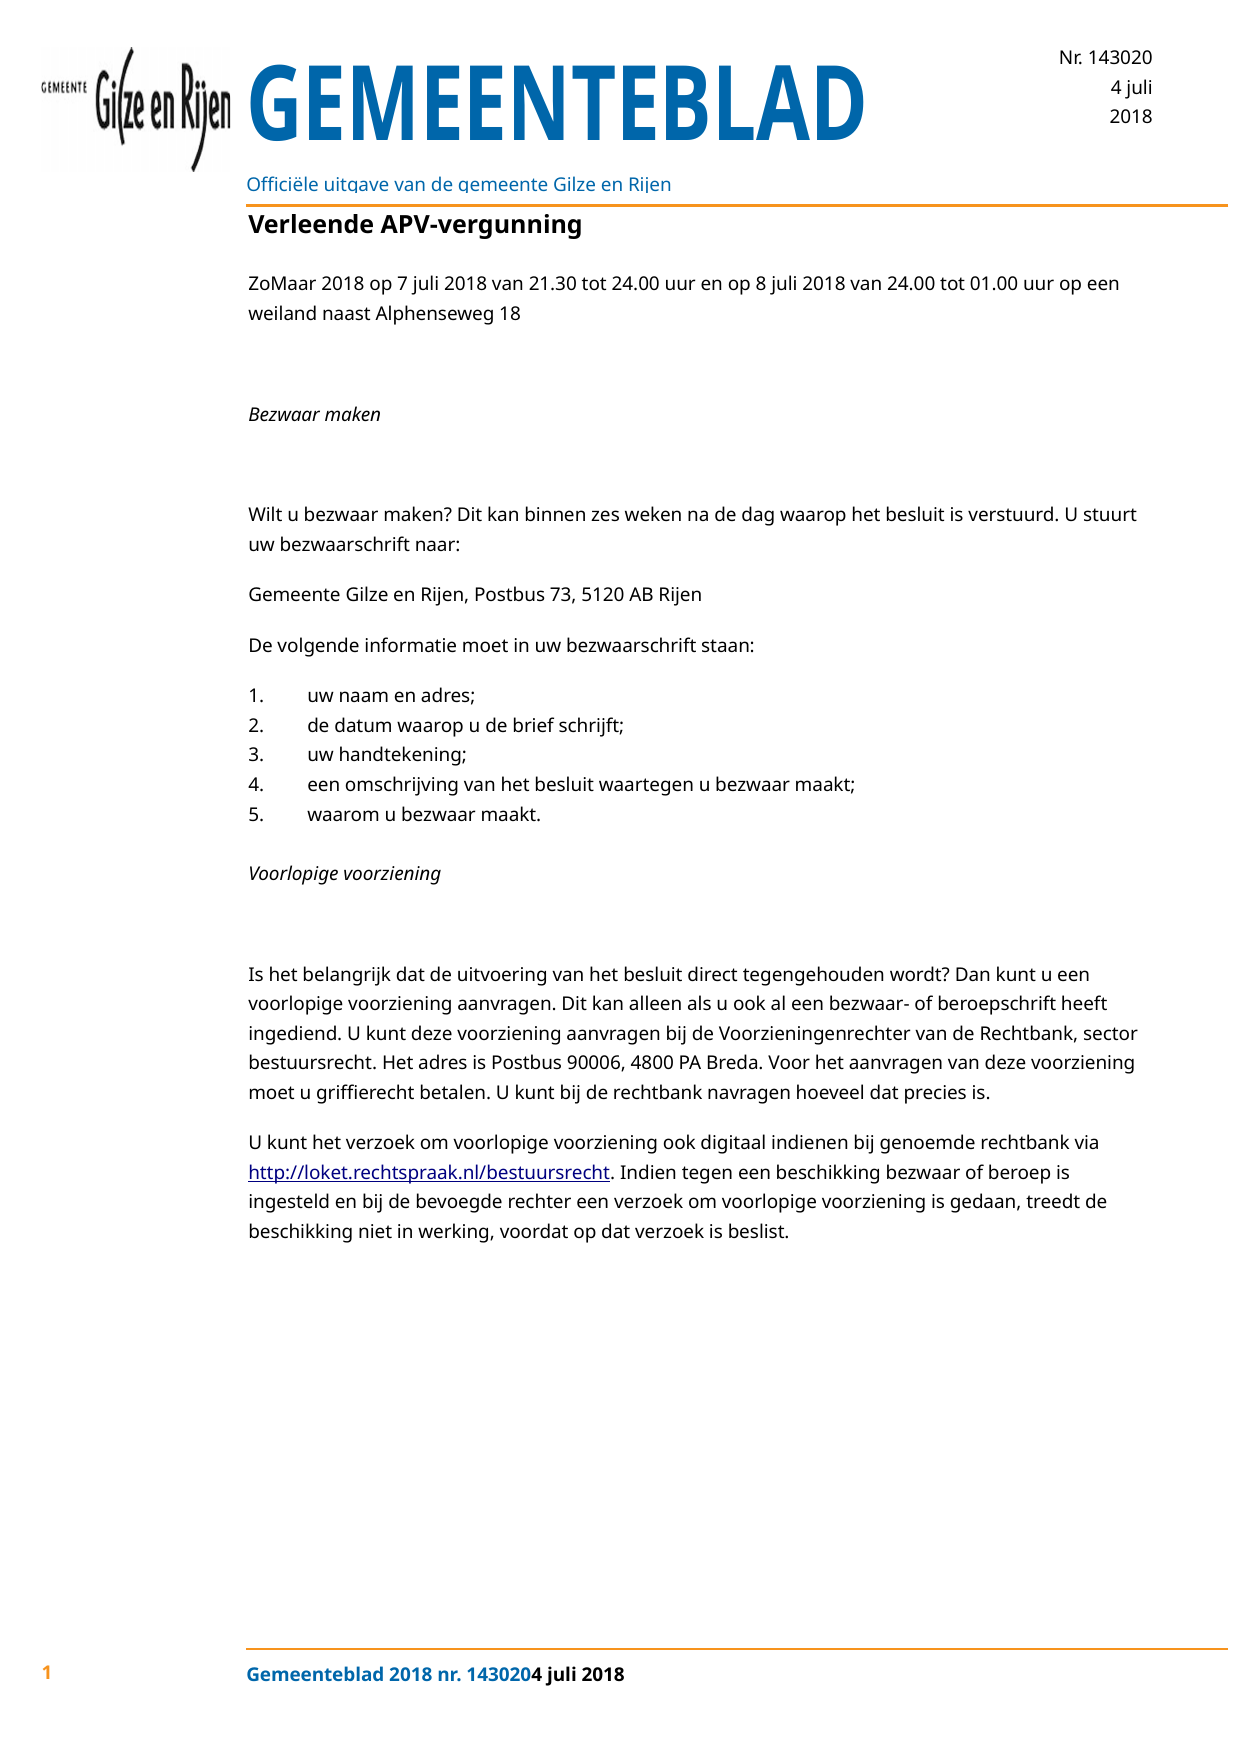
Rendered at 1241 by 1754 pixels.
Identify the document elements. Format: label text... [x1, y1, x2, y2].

text Is het belangrijk dat de uitvoering van het besluit direct tegengehouden wordt? Dan kunt u een voorlopige voorziening aanvragen. Dit kan alleen als u ook al een bezwaar- of beroepschrift heeft ingediend. U kunt deze voorziening aanvragen bij de Voorzieningenrechter van de Rechtbank, sector bestuursrecht. Het adres is Postbus 90006, 4800 PA Breda. Voor het aanvragen van deze voorziening moet u griffierecht betalen. U kunt bij de rechtbank navragen hoeveel dat precies is. [248, 961, 1152, 1105]
text U kunt het verzoek om voorlopige voorziening ook digitaal indienen bij genoemde rechtbank via http://loket.rechtspraak.nl/bestuursrecht. Indien tegen een beschikking bezwaar of beroep is ingesteld en bij de bevoegde rechter een verzoek om voorlopige voorziening is gedaan, treedt de beschikking niet in werking, voordat op dat verzoek is beslist. [248, 1129, 1152, 1244]
text Verleende APV-vergunning [248, 207, 1152, 241]
text Wilt u bezwaar maken? Dit kan binnen zes weken na de dag waarop het besluit is verstuurd. U stuurt uw bezwaarschrift naar: [248, 502, 1152, 557]
text De volgende informatie moet in uw bezwaarschrift staan: [248, 632, 1152, 658]
text Voorlopige voorziening [248, 860, 1152, 886]
list uw handtekening; [248, 742, 1152, 767]
list een omschrijving van het besluit waartegen u bezwaar maakt; [248, 771, 1152, 797]
list waarom u bezwaar maakt. [248, 801, 1152, 826]
list uw naam en adres; [248, 682, 1152, 708]
text Bezwaar maken [248, 401, 1152, 426]
picture [41, 47, 231, 172]
list de datum waarop u de brief schrijft; [248, 712, 1152, 738]
text Gemeente Gilze en Rijen, Postbus 73, 5120 AB Rijen [248, 582, 1152, 607]
text ZoMaar 2018 op 7 juli 2018 van 21.30 tot 24.00 uur en op 8 juli 2018 van 24.00 tot 01.00 uur op een weiland naast Alphenseweg 18 [248, 270, 1152, 326]
